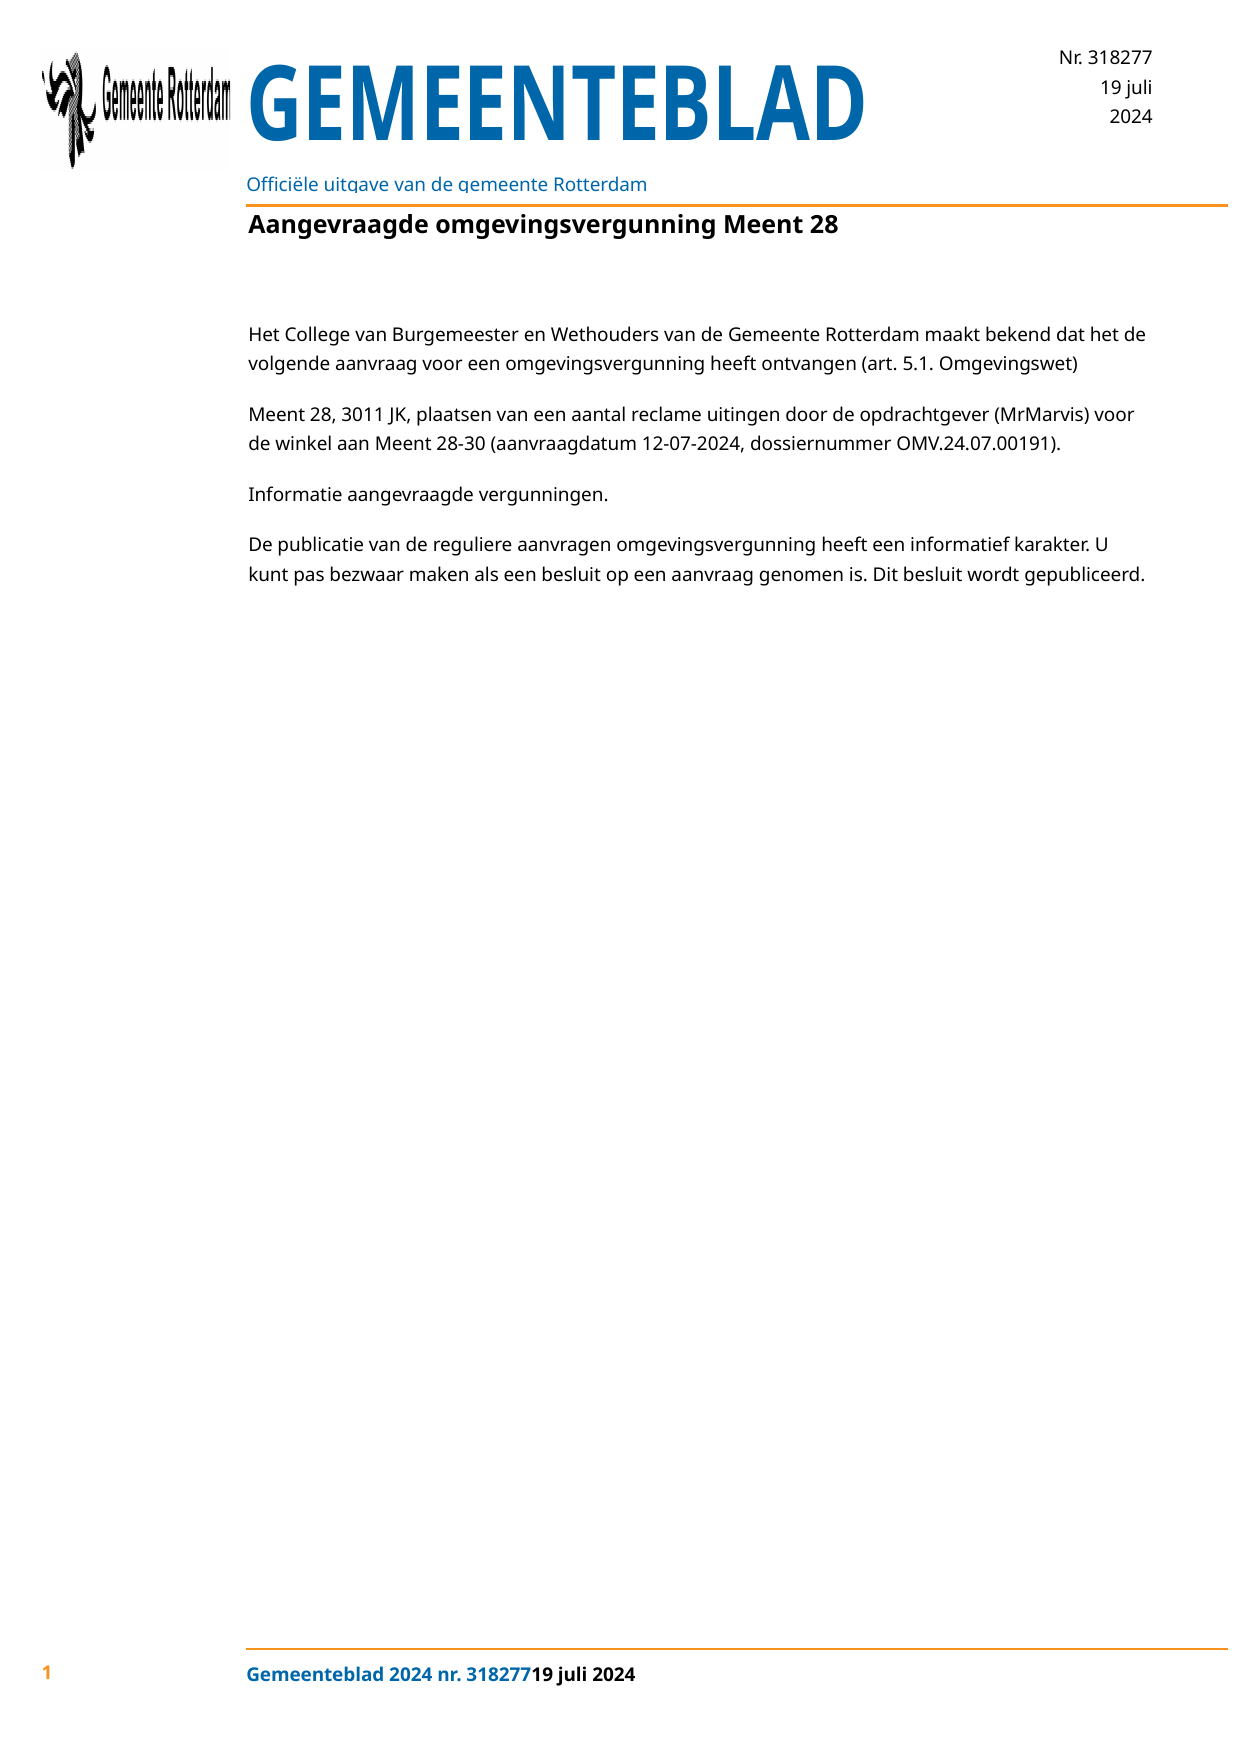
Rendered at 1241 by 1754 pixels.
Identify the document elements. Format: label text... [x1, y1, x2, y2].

text Meent 28, 3011 JK, plaatsen van een aantal reclame uitingen door de opdrachtgever (MrMarvis) voor de winkel aan Meent 28-30 (aanvraagdatum 12-07-2024, dossiernummer OMV.24.07.00191). [248, 401, 1152, 456]
text Het College van Burgemeester en Wethouders van de Gemeente Rotterdam maakt bekend dat het de volgende aanvraag voor een omgevingsvergunning heeft ontvangen (art. 5.1. Omgevingswet) [248, 321, 1152, 376]
text De publicatie van de reguliere aanvragen omgevingsvergunning heeft een informatief karakter. U kunt pas bezwaar maken als een besluit op een aanvraag genomen is. Dit besluit wordt gepubliceerd. [248, 531, 1152, 586]
picture [41, 47, 231, 172]
text Informatie aangevraagde vergunningen. [248, 481, 1152, 506]
text Aangevraagde omgevingsvergunning Meent 28 [248, 207, 1152, 241]
